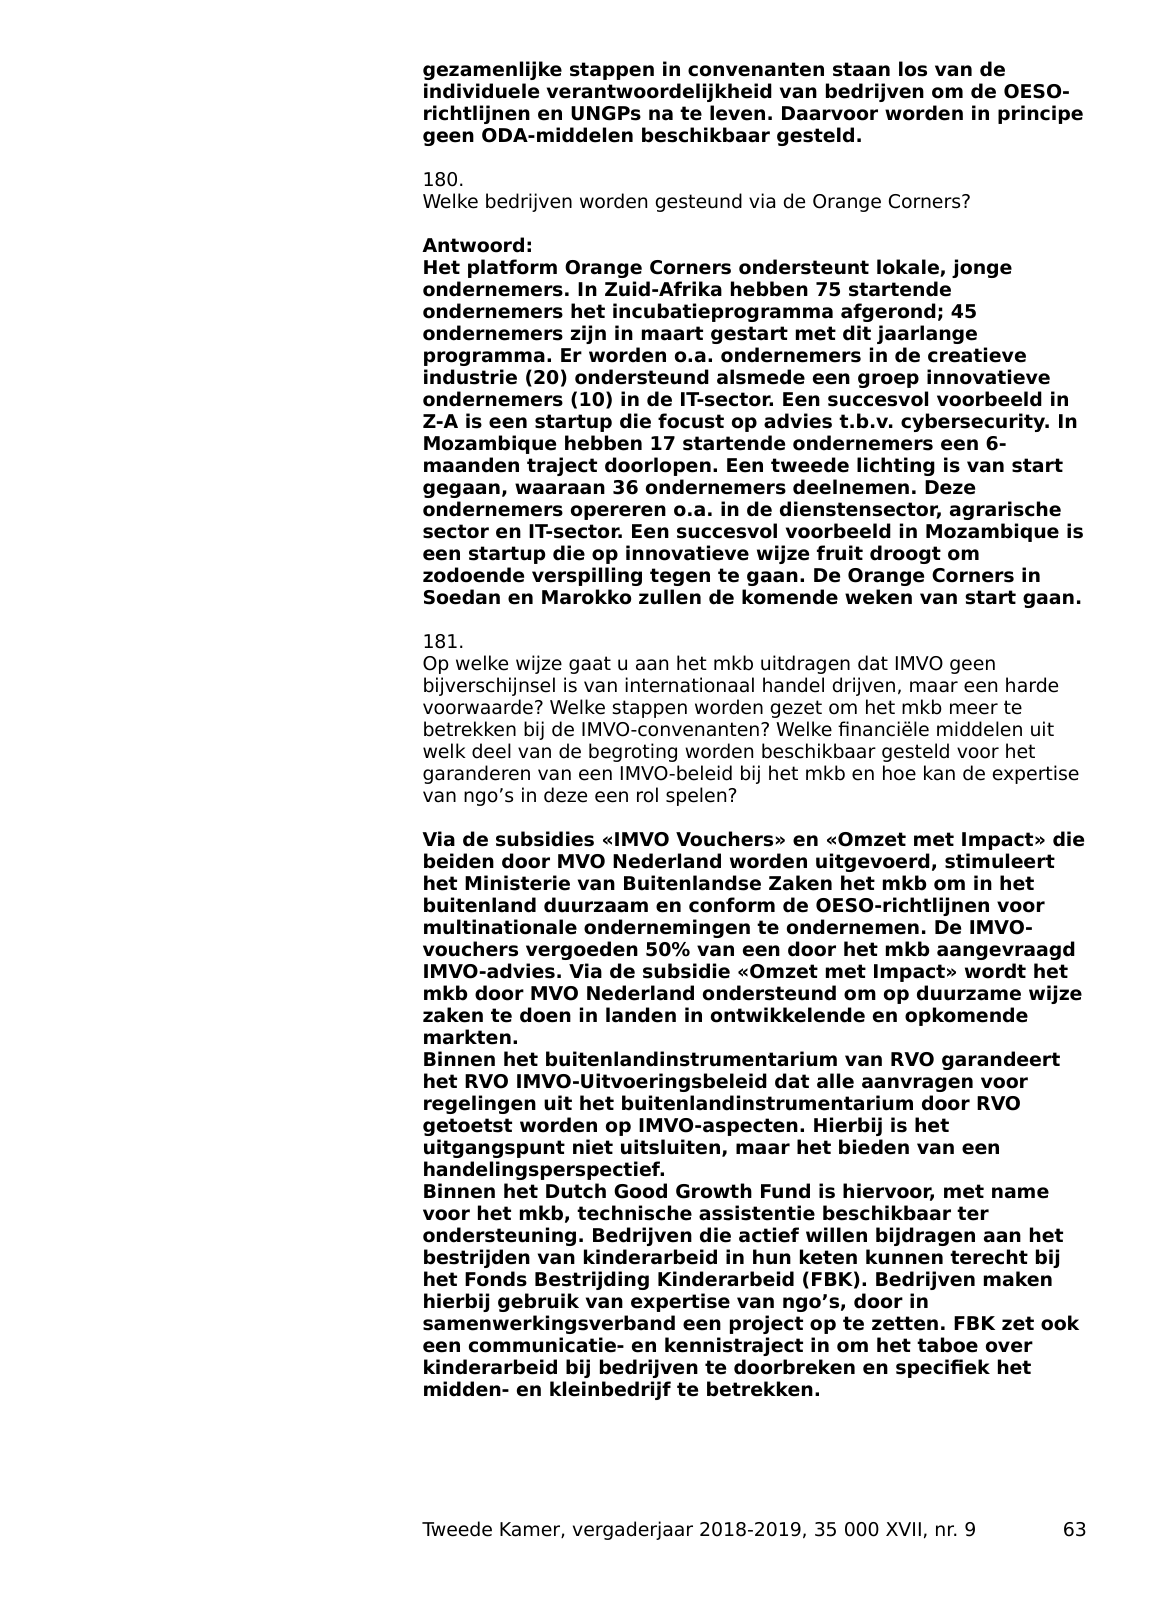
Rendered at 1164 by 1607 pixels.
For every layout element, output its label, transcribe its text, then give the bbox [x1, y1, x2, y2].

text Het platform Orange Corners ondersteunt lokale, jonge ondernemers. In Zuid-Afrika hebben 75 startende ondernemers het incubatieprogramma afgerond; 45 ondernemers zijn in maart gestart met dit jaarlange programma. Er worden o.a. ondernemers in de creatieve industrie (20) ondersteund alsmede een groep innovatieve ondernemers (10) in de IT-sector. Een succesvol voorbeeld in Z-A is een startup die focust op advies t.b.v. cybersecurity. In Mozambique hebben 17 startende ondernemers een 6-maanden traject doorlopen. Een tweede lichting is van start gegaan, waaraan 36 ondernemers deelnemen. Deze ondernemers opereren o.a. in de dienstensector, agrarische sector en IT-sector. Een succesvol voorbeeld in Mozambique is een startup die op innovatieve wijze fruit droogt om zodoende verspilling tegen te gaan. De Orange Corners in Soedan en Marokko zullen de komende weken van start gaan. [422, 257, 1087, 609]
text 181. [422, 631, 1087, 653]
text Binnen het buitenlandinstrumentarium van RVO garandeert het RVO IMVO-Uitvoeringsbeleid dat alle aanvragen voor regelingen uit het buitenlandinstrumentarium door RVO getoetst worden op IMVO-aspecten. Hierbij is het uitgangspunt niet uitsluiten, maar het bieden van een handelingsperspectief. [422, 1049, 1087, 1181]
text 180. [422, 169, 1087, 191]
text Op welke wijze gaat u aan het mkb uitdragen dat IMVO geen bijverschijnsel is van internationaal handel drijven, maar een harde voorwaarde? Welke stappen worden gezet om het mkb meer te betrekken bij de IMVO-convenanten? Welke financiële middelen uit welk deel van de begroting worden beschikbaar gesteld voor het garanderen van een IMVO-beleid bij het mkb en hoe kan de expertise van ngo’s in deze een rol spelen? [422, 653, 1087, 807]
text Welke bedrijven worden gesteund via de Orange Corners? [422, 191, 1087, 213]
text Binnen het Dutch Good Growth Fund is hiervoor, met name voor het mkb, technische assistentie beschikbaar ter ondersteuning. Bedrijven die actief willen bijdragen aan het bestrijden van kinderarbeid in hun keten kunnen terecht bij het Fonds Bestrijding Kinderarbeid (FBK). Bedrijven maken hierbij gebruik van expertise van ngo’s, door in samenwerkingsverband een project op te zetten. FBK zet ook een communicatie- en kennistraject in om het taboe over kinderarbeid bij bedrijven te doorbreken en specifiek het midden- en kleinbedrijf te betrekken. [422, 1181, 1087, 1401]
text gezamenlijke stappen in convenanten staan los van de individuele verantwoordelijkheid van bedrijven om de OESO-richtlijnen en UNGPs na te leven. Daarvoor worden in principe geen ODA-middelen beschikbaar gesteld. [422, 59, 1087, 147]
text Via de subsidies «IMVO Vouchers» en «Omzet met Impact» die beiden door MVO Nederland worden uitgevoerd, stimuleert het Ministerie van Buitenlandse Zaken het mkb om in het buitenland duurzaam en conform de OESO-richtlijnen voor multinationale ondernemingen te ondernemen. De IMVO-vouchers vergoeden 50% van een door het mkb aangevraagd IMVO-advies. Via de subsidie «Omzet met Impact» wordt het mkb door MVO Nederland ondersteund om op duurzame wijze zaken te doen in landen in ontwikkelende en opkomende markten. [422, 829, 1087, 1049]
text Antwoord: [422, 235, 1087, 257]
